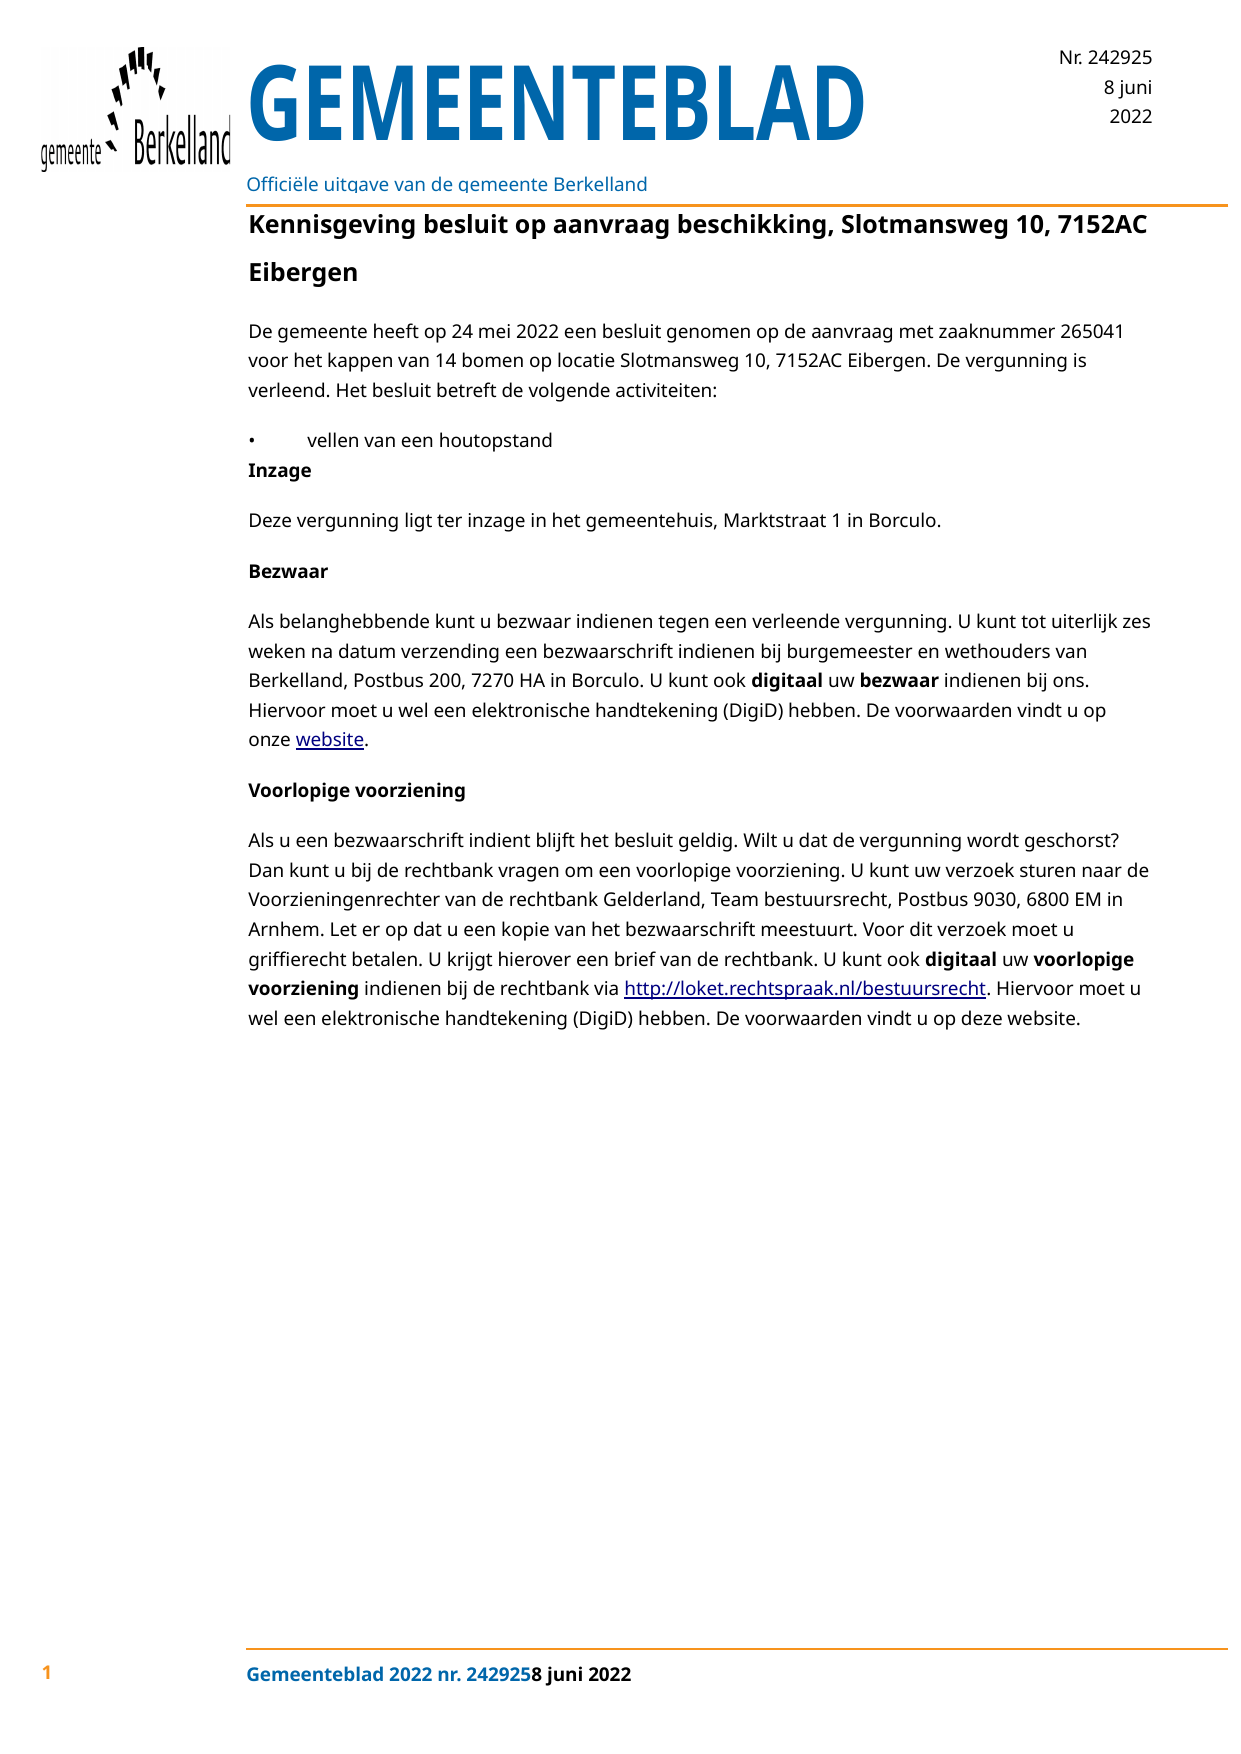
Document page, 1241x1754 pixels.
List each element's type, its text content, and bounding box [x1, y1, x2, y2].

text Als belanghebbende kunt u bezwaar indienen tegen een verleende vergunning. U kunt tot uiterlijk zes weken na datum verzending een bezwaarschrift indienen bij burgemeester en wethouders van Berkelland, Postbus 200, 7270 HA in Borculo. U kunt ook digitaal uw bezwaar indienen bij ons. Hiervoor moet u wel een elektronische handtekening (DigiD) hebben. De voorwaarden vindt u op onze website. [248, 608, 1152, 752]
text Deze vergunning ligt ter inzage in het gemeentehuis, Marktstraat 1 in Borculo. [248, 507, 1152, 533]
text Als u een bezwaarschrift indient blijft het besluit geldig. Wilt u dat de vergunning wordt geschorst? Dan kunt u bij de rechtbank vragen om een voorlopige voorziening. U kunt uw verzoek sturen naar de Voorzieningenrechter van de rechtbank Gelderland, Team bestuursrecht, Postbus 9030, 6800 EM in Arnhem. Let er op dat u een kopie van het bezwaarschrift meestuurt. Voor dit verzoek moet u griffierecht betalen. U krijgt hierover een brief van de rechtbank. U kunt ook digitaal uw voorlopige voorziening indienen bij de rechtbank via http://loket.rechtspraak.nl/bestuursrecht. Hiervoor moet u wel een elektronische handtekening (DigiD) hebben. De voorwaarden vindt u op deze website. [248, 827, 1152, 1031]
text Inzage [248, 457, 1152, 483]
list vellen van een houtopstand [248, 427, 1152, 453]
text De gemeente heeft op 24 mei 2022 een besluit genomen op de aanvraag met zaaknummer 265041 voor het kappen van 14 bomen op locatie Slotmansweg 10, 7152AC Eibergen. De vergunning is verleend. Het besluit betreft de volgende activiteiten: [248, 318, 1152, 403]
text Kennisgeving besluit op aanvraag beschikking, Slotmansweg 10, 7152AC Eibergen [248, 207, 1152, 288]
text Bezwaar [248, 558, 1152, 584]
text Voorlopige voorziening [248, 777, 1152, 803]
picture [41, 47, 231, 172]
